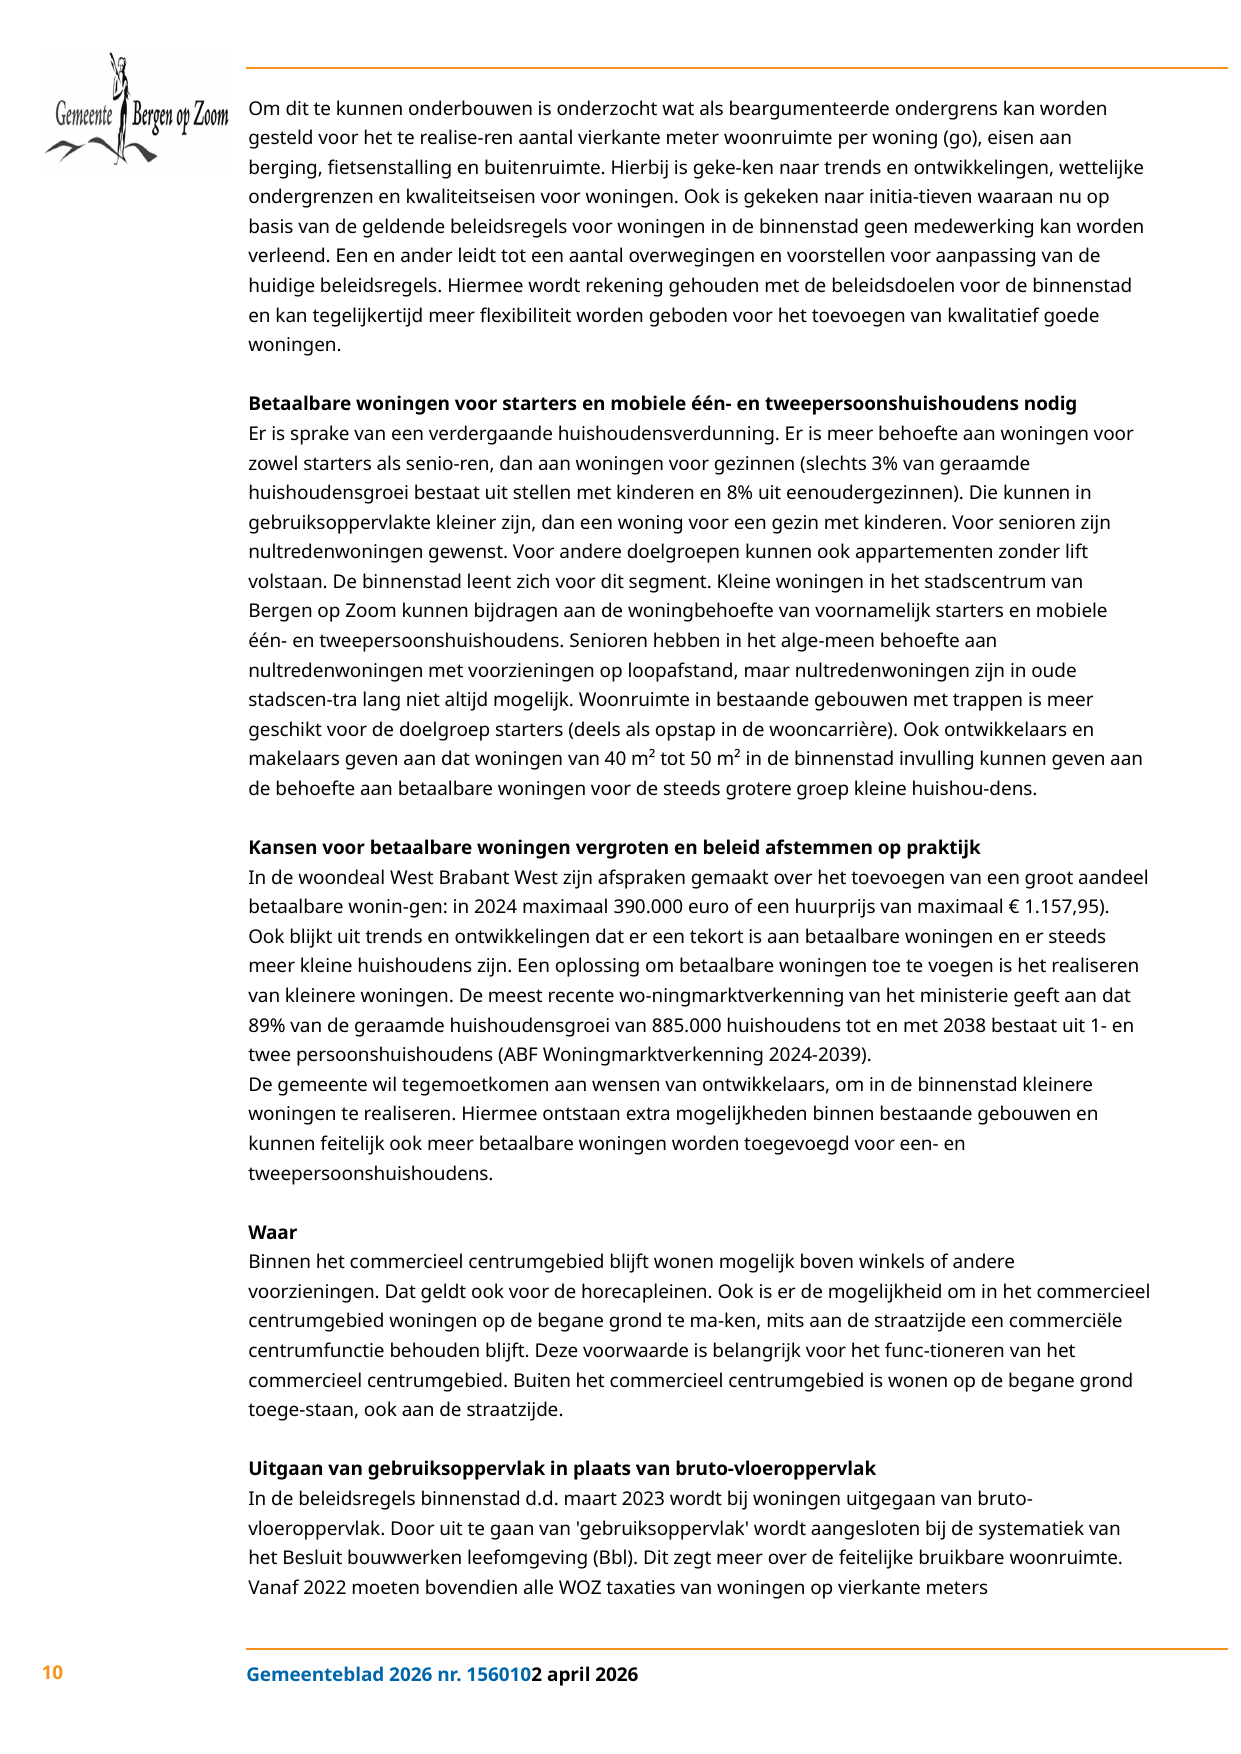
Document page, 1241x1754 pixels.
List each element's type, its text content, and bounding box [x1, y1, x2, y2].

text Ook blijkt uit trends en ontwikkelingen dat er een tekort is aan betaalbare woningen en er steeds meer kleine huishoudens zijn. Een oplossing om betaalbare woningen toe te voegen is het realiseren van kleinere woningen. De meest recente wo-ningmarktverkenning van het ministerie geeft aan dat 89% van de geraamde huishoudensgroei van 885.000 huishoudens tot en met 2038 bestaat uit 1- en twee persoonshuishoudens (ABF Woningmarktverkenning 2024-2039). [248, 923, 1152, 1067]
text Waar [248, 1219, 1152, 1245]
text Kansen voor betaalbare woningen vergroten en beleid afstemmen op praktijk [248, 834, 1152, 860]
text Uitgaan van gebruiksoppervlak in plaats van bruto-vloeroppervlak [248, 1456, 1152, 1481]
text Er is sprake van een verdergaande huishoudensverdunning. Er is meer behoefte aan woningen voor zowel starters als senio-ren, dan aan woningen voor gezinnen (slechts 3% van geraamde huishoudensgroei bestaat uit stellen met kinderen en 8% uit eenoudergezinnen). Die kunnen in gebruiksoppervlakte kleiner zijn, dan een woning voor een gezin met kinderen. Voor senioren zijn nultredenwoningen gewenst. Voor andere doelgroepen kunnen ook appartementen zonder lift volstaan. De binnenstad leent zich voor dit segment. Kleine woningen in het stadscentrum van Bergen op Zoom kunnen bijdragen aan de woningbehoefte van voornamelijk starters en mobiele één- en tweepersoonshuishoudens. Senioren hebben in het alge-meen behoefte aan nultredenwoningen met voorzieningen op loopafstand, maar nultredenwoningen zijn in oude stadscen-tra lang niet altijd mogelijk. Woonruimte in bestaande gebouwen met trappen is meer geschikt voor de doelgroep starters (deels als opstap in de wooncarrière). Ook ontwikkelaars en makelaars geven aan dat woningen van 40 m² tot 50 m² in de binnenstad invulling kunnen geven aan de behoefte aan betaalbare woningen voor de steeds grotere groep kleine huishou-dens. [248, 420, 1152, 801]
text Betaalbare woningen voor starters en mobiele één- en tweepersoonshuishoudens nodig [248, 391, 1152, 416]
text Binnen het commercieel centrumgebied blijft wonen mogelijk boven winkels of andere voorzieningen. Dat geldt ook voor de horecapleinen. Ook is er de mogelijkheid om in het commercieel centrumgebied woningen op de begane grond te ma-ken, mits aan de straatzijde een commerciële centrumfunctie behouden blijft. Deze voorwaarde is belangrijk voor het func-tioneren van het commercieel centrumgebied. Buiten het commercieel centrumgebied is wonen op de begane grond toege-staan, ook aan de straatzijde. [248, 1248, 1152, 1422]
picture [41, 47, 231, 172]
text In de woondeal West Brabant West zijn afspraken gemaakt over het toevoegen van een groot aandeel betaalbare wonin-gen: in 2024 maximaal 390.000 euro of een huurprijs van maximaal € 1.157,95). [248, 864, 1152, 919]
text In de beleidsregels binnenstad d.d. maart 2023 wordt bij woningen uitgegaan van bruto-vloeroppervlak. Door uit te gaan van 'gebruiksoppervlak' wordt aangesloten bij de systematiek van het Besluit bouwwerken leefomgeving (Bbl). Dit zegt meer over de feitelijke bruikbare woonruimte. Vanaf 2022 moeten bovendien alle WOZ taxaties van woningen op vierkante meters [248, 1485, 1152, 1600]
text Om dit te kunnen onderbouwen is onderzocht wat als beargumenteerde ondergrens kan worden gesteld voor het te realise-ren aantal vierkante meter woonruimte per woning (go), eisen aan berging, fietsenstalling en buitenruimte. Hierbij is geke-ken naar trends en ontwikkelingen, wettelijke ondergrenzen en kwaliteitseisen voor woningen. Ook is gekeken naar initia-tieven waaraan nu op basis van de geldende beleidsregels voor woningen in de binnenstad geen medewerking kan worden verleend. Een en ander leidt tot een aantal overwegingen en voorstellen voor aanpassing van de huidige beleidsregels. Hiermee wordt rekening gehouden met de beleidsdoelen voor de binnenstad en kan tegelijkertijd meer flexibiliteit worden geboden voor het toevoegen van kwalitatief goede woningen. [248, 95, 1152, 357]
text De gemeente wil tegemoetkomen aan wensen van ontwikkelaars, om in de binnenstad kleinere woningen te realiseren. Hiermee ontstaan extra mogelijkheden binnen bestaande gebouwen en kunnen feitelijk ook meer betaalbare woningen worden toegevoegd voor een- en tweepersoonshuishoudens. [248, 1071, 1152, 1186]
